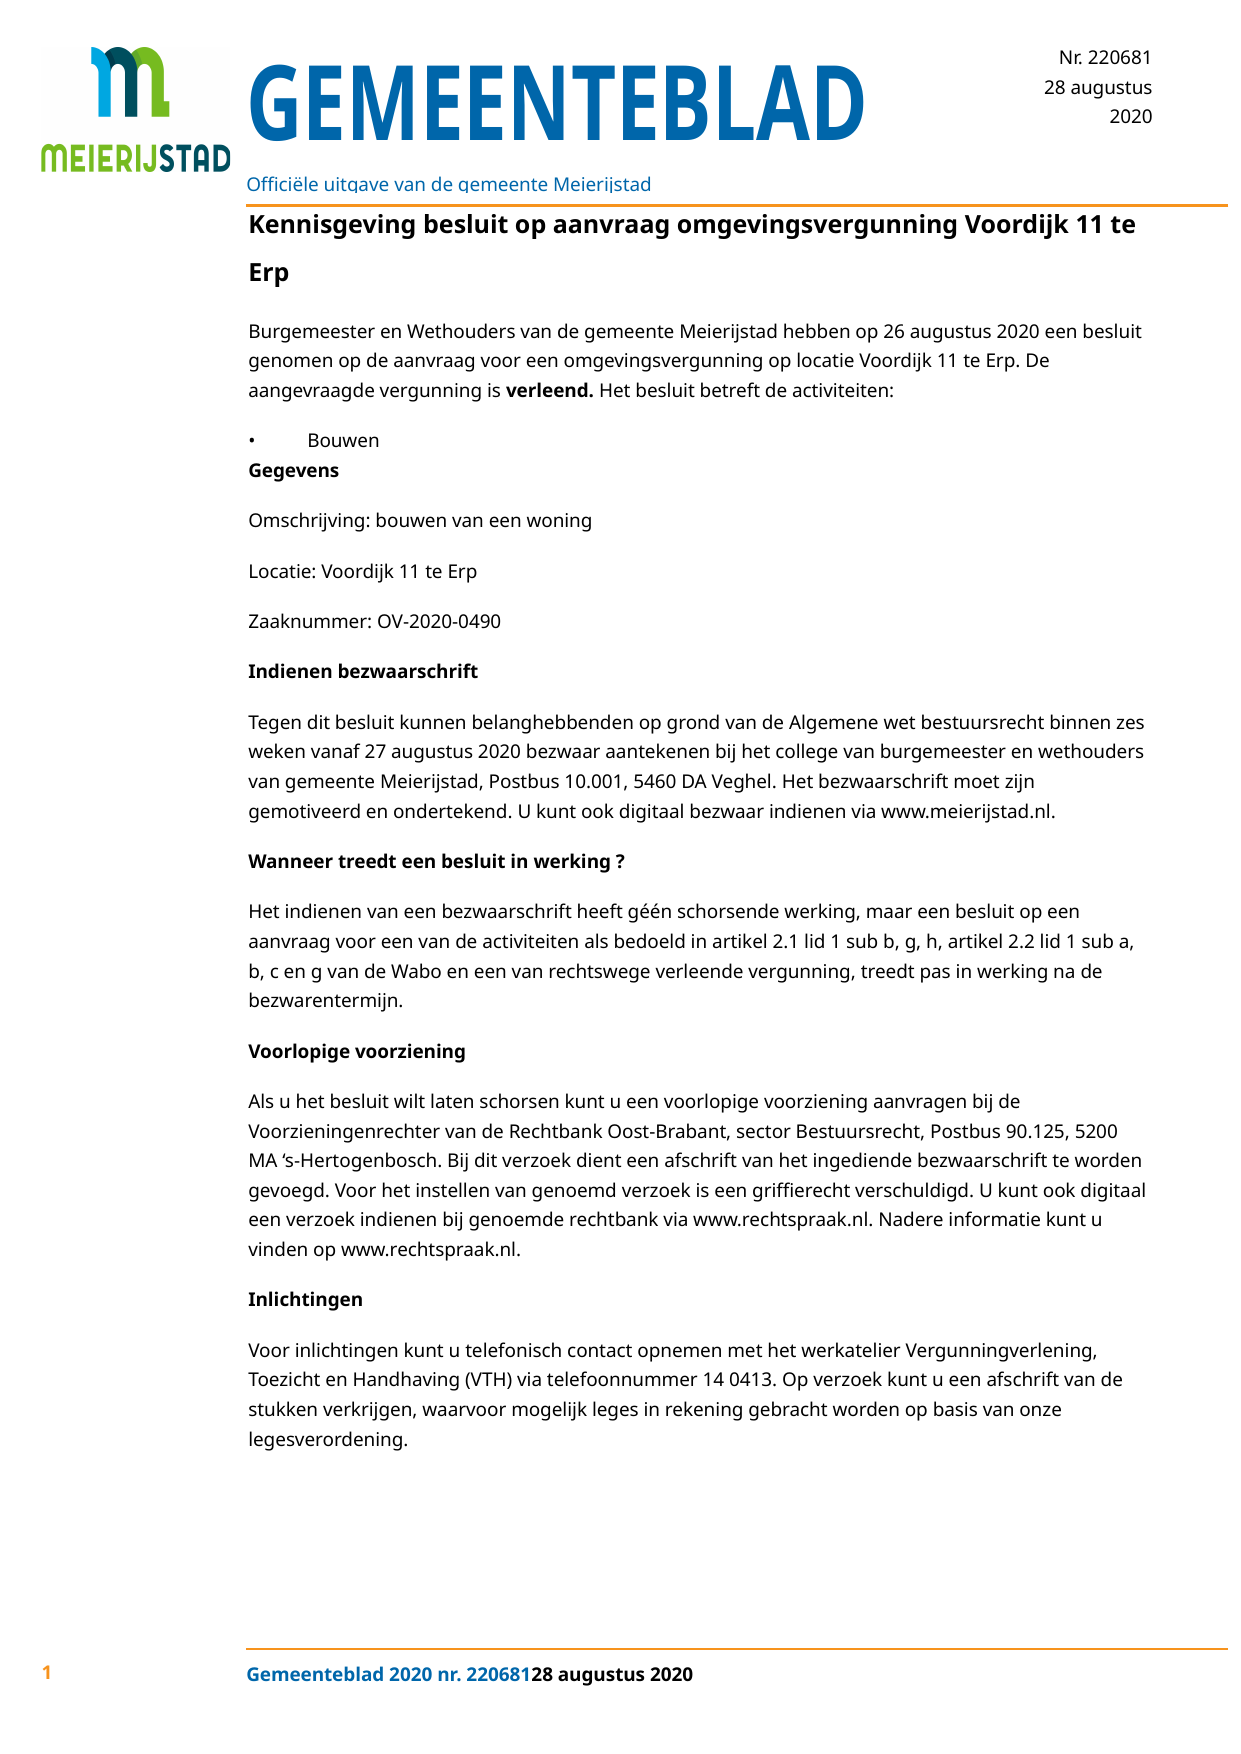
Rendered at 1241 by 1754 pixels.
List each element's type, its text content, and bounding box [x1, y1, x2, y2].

text Omschrijving: bouwen van een woning [248, 507, 1152, 533]
text Kennisgeving besluit op aanvraag omgevingsvergunning Voordijk 11 te Erp [248, 207, 1152, 288]
text Wanneer treedt een besluit in werking ? [248, 848, 1152, 874]
text Tegen dit besluit kunnen belanghebbenden op grond van de Algemene wet bestuursrecht binnen zes weken vanaf 27 augustus 2020 bezwaar aantekenen bij het college van burgemeester en wethouders van gemeente Meierijstad, Postbus 10.001, 5460 DA Veghel. Het bezwaarschrift moet zijn gemotiveerd en ondertekend. U kunt ook digitaal bezwaar indienen via www.meierijstad.nl. [248, 709, 1152, 824]
text Als u het besluit wilt laten schorsen kunt u een voorlopige voorziening aanvragen bij de Voorzieningenrechter van de Rechtbank Oost-Brabant, sector Bestuursrecht, Postbus 90.125, 5200 MA ‘s-Hertogenbosch. Bij dit verzoek dient een afschrift van het ingediende bezwaarschrift te worden gevoegd. Voor het instellen van genoemd verzoek is een griffierecht verschuldigd. U kunt ook digitaal een verzoek indienen bij genoemde rechtbank via www.rechtspraak.nl. Nadere informatie kunt u vinden op www.rechtspraak.nl. [248, 1088, 1152, 1262]
picture [41, 47, 231, 172]
text Gegevens [248, 457, 1152, 483]
text Voor inlichtingen kunt u telefonisch contact opnemen met het werkatelier Vergunningverlening, Toezicht en Handhaving (VTH) via telefoonnummer 14 0413. Op verzoek kunt u een afschrift van de stukken verkrijgen, waarvoor mogelijk leges in rekening gebracht worden op basis van onze legesverordening. [248, 1337, 1152, 1452]
list Bouwen [248, 427, 1152, 453]
text Zaaknummer: OV-2020-0490 [248, 608, 1152, 634]
text Het indienen van een bezwaarschrift heeft géén schorsende werking, maar een besluit op een aanvraag voor een van de activiteiten als bedoeld in artikel 2.1 lid 1 sub b, g, h, artikel 2.2 lid 1 sub a, b, c en g van de Wabo en een van rechtswege verleende vergunning, treedt pas in werking na de bezwarentermijn. [248, 899, 1152, 1013]
text Locatie: Voordijk 11 te Erp [248, 558, 1152, 584]
text Indienen bezwaarschrift [248, 659, 1152, 684]
text Voorlopige voorziening [248, 1038, 1152, 1064]
text Inlichtingen [248, 1287, 1152, 1312]
text Burgemeester en Wethouders van de gemeente Meierijstad hebben op 26 augustus 2020 een besluit genomen op de aanvraag voor een omgevingsvergunning op locatie Voordijk 11 te Erp. De aangevraagde vergunning is verleend. Het besluit betreft de activiteiten: [248, 318, 1152, 403]
